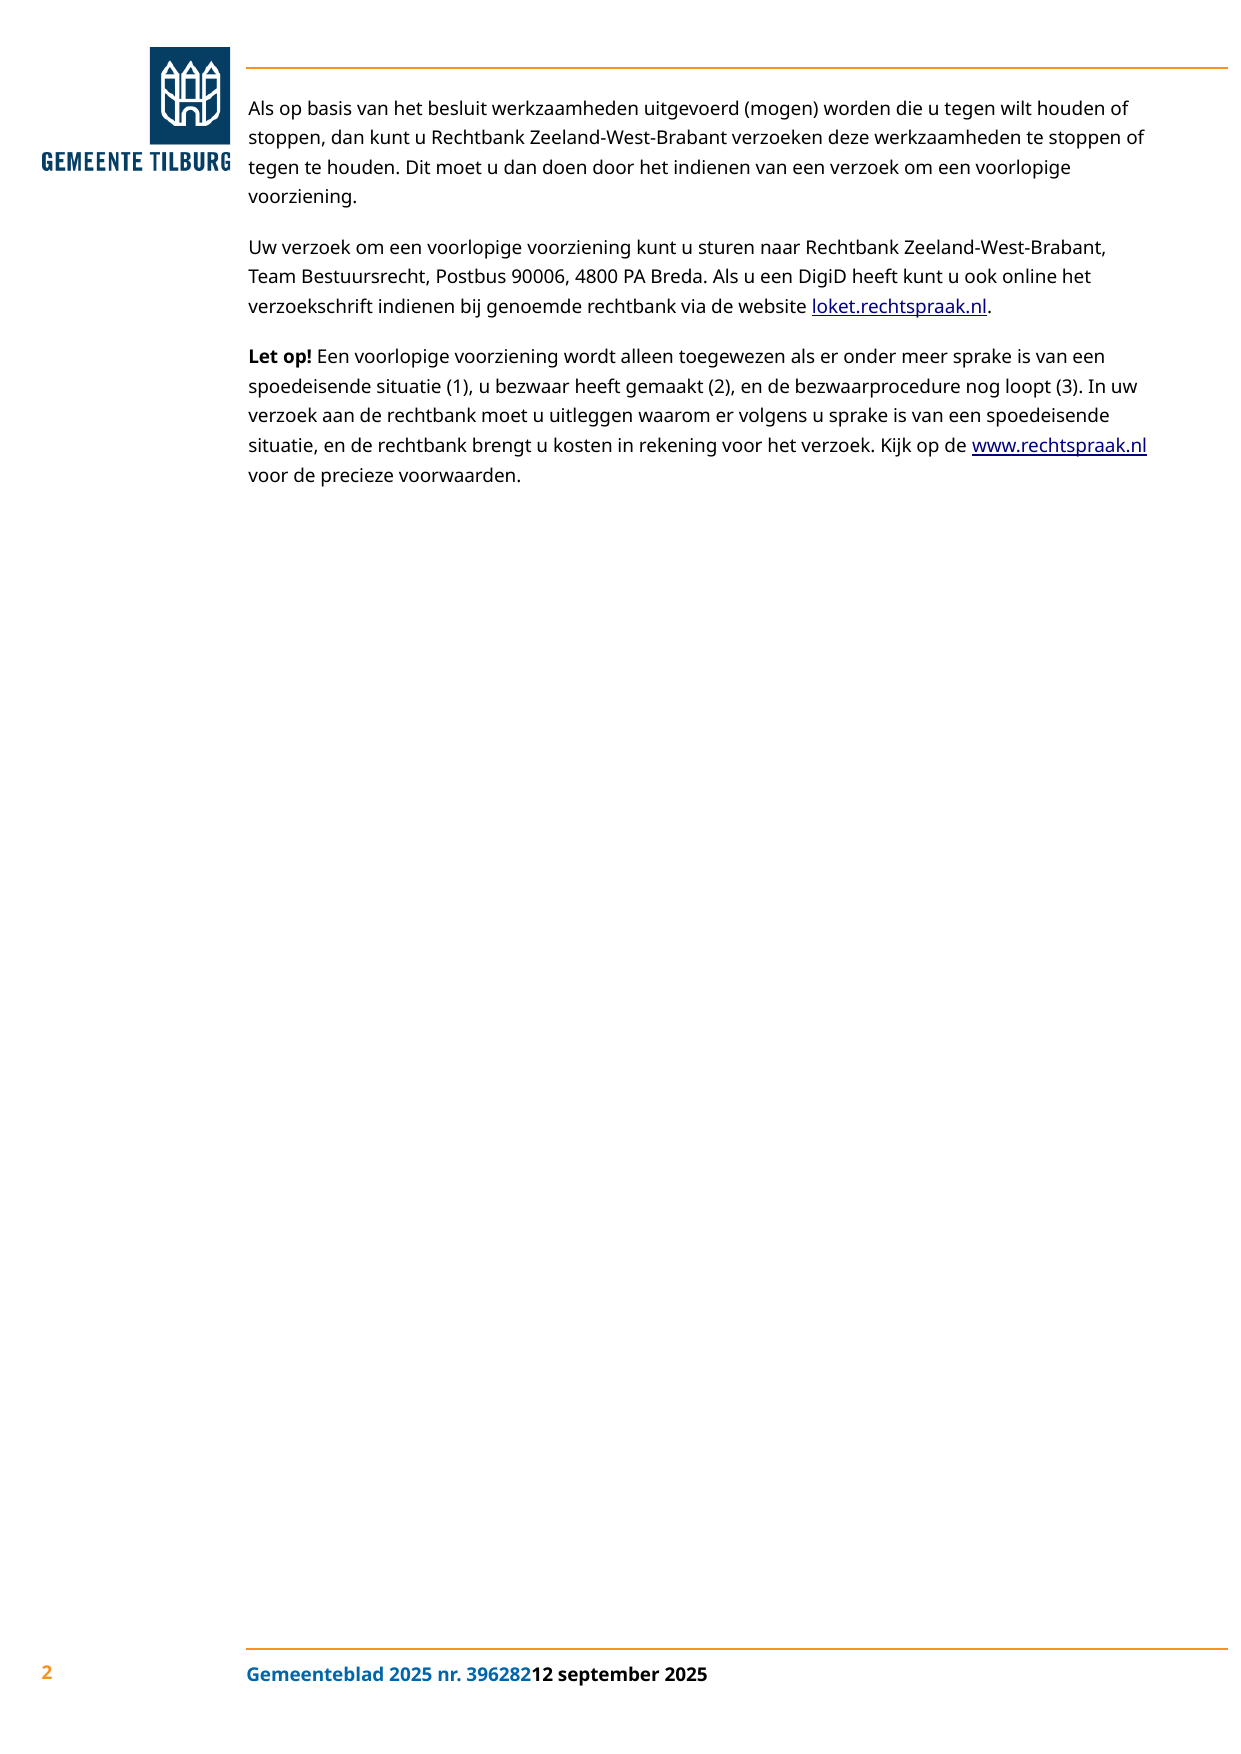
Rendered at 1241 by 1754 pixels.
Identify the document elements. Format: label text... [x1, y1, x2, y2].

text Let op! Een voorlopige voorziening wordt alleen toegewezen als er onder meer sprake is van een spoedeisende situatie (1), u bezwaar heeft gemaakt (2), en de bezwaarprocedure nog loopt (3). In uw verzoek aan de rechtbank moet u uitleggen waarom er volgens u sprake is van een spoedeisende situatie, en de rechtbank brengt u kosten in rekening voor het verzoek. Kijk op de www.rechtspraak.nl voor de precieze voorwaarden. [248, 343, 1152, 488]
picture [41, 47, 231, 172]
text Uw verzoek om een voorlopige voorziening kunt u sturen naar Rechtbank Zeeland-West-Brabant, Team Bestuursrecht, Postbus 90006, 4800 PA Breda. Als u een DigiD heeft kunt u ook online het verzoekschrift indienen bij genoemde rechtbank via de website loket.rechtspraak.nl. [248, 234, 1152, 319]
text Als op basis van het besluit werkzaamheden uitgevoerd (mogen) worden die u tegen wilt houden of stoppen, dan kunt u Rechtbank Zeeland-West-Brabant verzoeken deze werkzaamheden te stoppen of tegen te houden. Dit moet u dan doen door het indienen van een verzoek om een voorlopige voorziening. [248, 95, 1152, 209]
